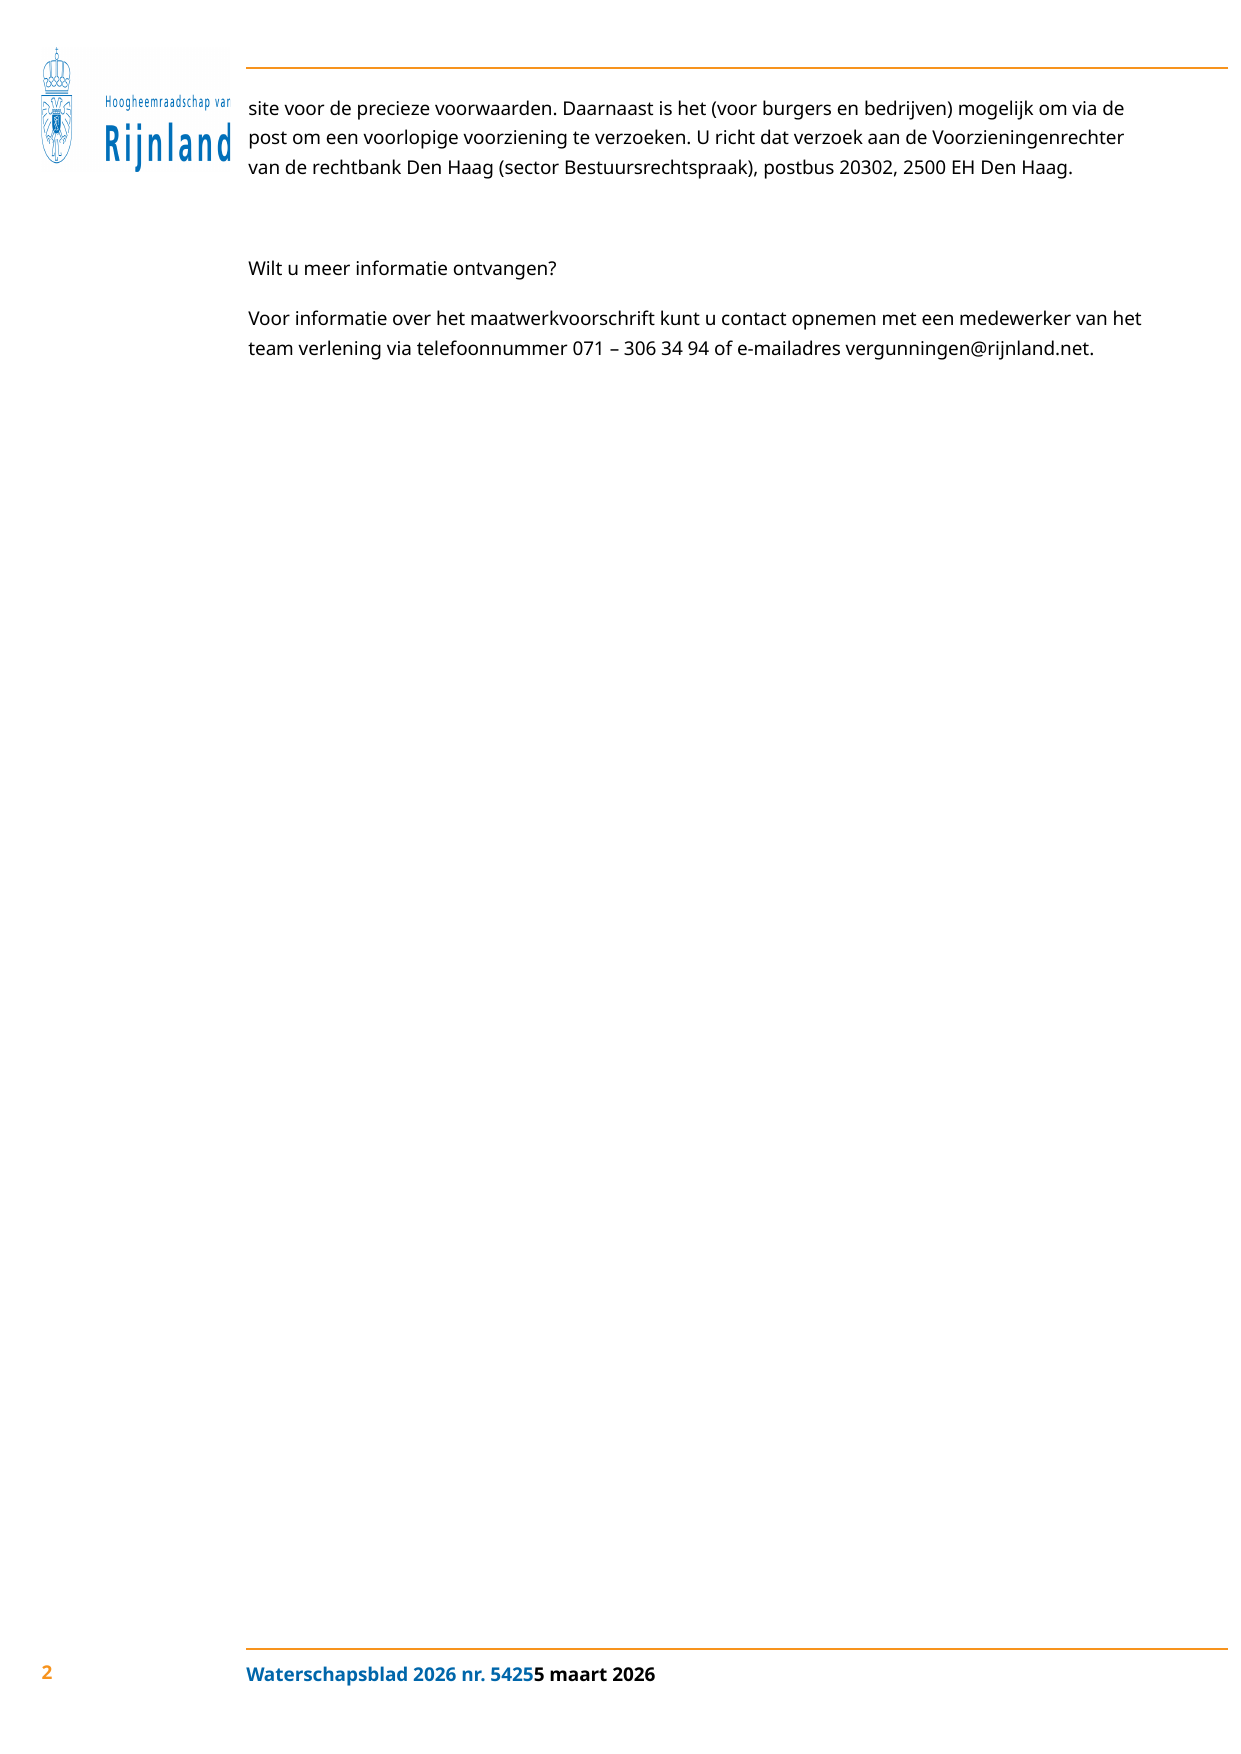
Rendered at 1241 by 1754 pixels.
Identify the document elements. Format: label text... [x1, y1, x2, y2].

text Wilt u meer informatie ontvangen? [248, 255, 1152, 281]
picture [41, 47, 231, 172]
text site voor de precieze voorwaarden. Daarnaast is het (voor burgers en bedrijven) mogelijk om via de post om een voorlopige voorziening te verzoeken. U richt dat verzoek aan de Voorzieningenrechter van de rechtbank Den Haag (sector Bestuursrechtspraak), postbus 20302, 2500 EH Den Haag. [248, 95, 1152, 180]
text Voor informatie over het maatwerkvoorschrift kunt u contact opnemen met een medewerker van het team verlening via telefoonnummer 071 – 306 34 94 of e-mailadres vergunningen@rijnland.net. [248, 305, 1152, 361]
